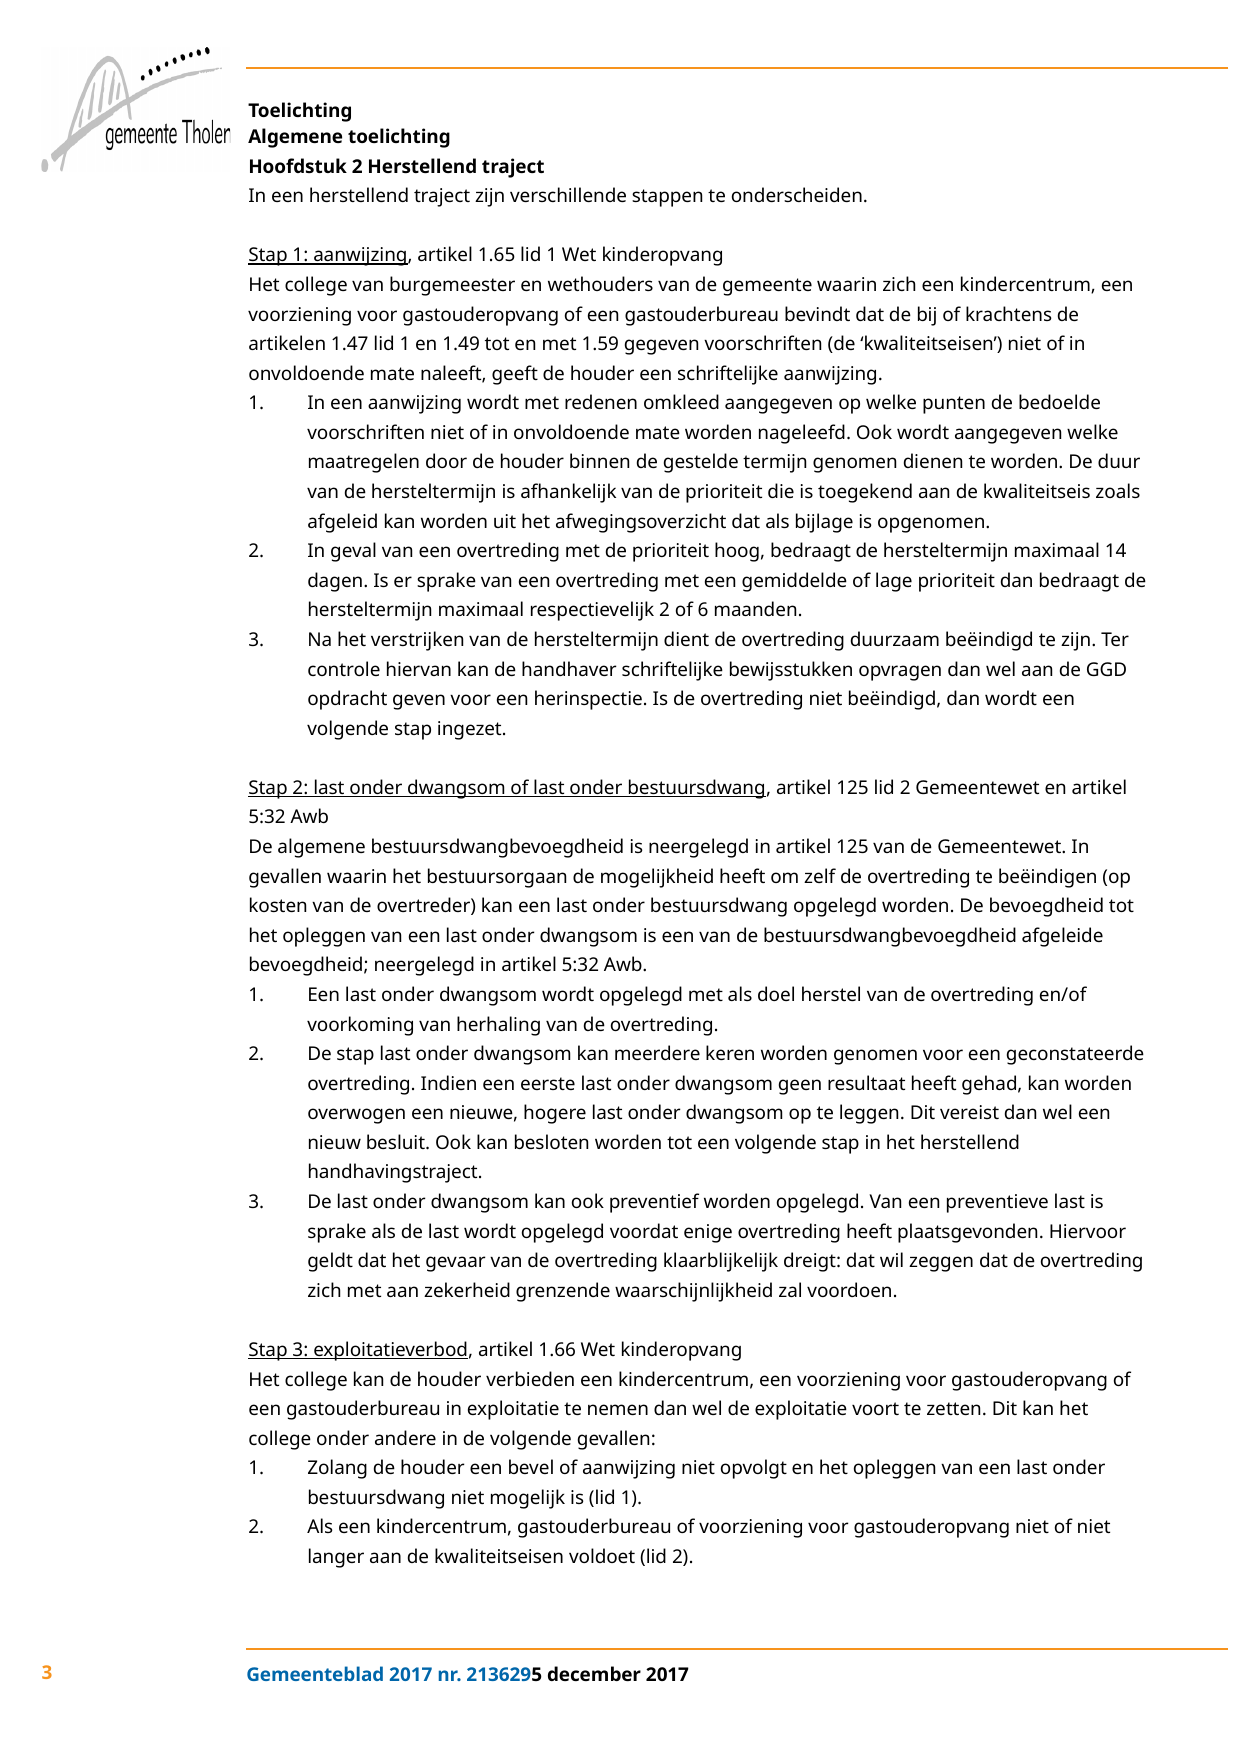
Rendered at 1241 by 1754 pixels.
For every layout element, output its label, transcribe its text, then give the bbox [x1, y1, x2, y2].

list Na het verstrijken van de hersteltermijn dient de overtreding duurzaam beëindigd te zijn. Ter controle hiervan kan de handhaver schriftelijke bewijsstukken opvragen dan wel aan de GGD opdracht geven voor een herinspectie. Is de overtreding niet beëindigd, dan wordt een volgende stap ingezet. [248, 626, 1152, 741]
list In een aanwijzing wordt met redenen omkleed aangegeven op welke punten de bedoelde voorschriften niet of in onvoldoende mate worden nageleefd. Ook wordt aangegeven welke maatregelen door de houder binnen de gestelde termijn genomen dienen te worden. De duur van de hersteltermijn is afhankelijk van de prioriteit die is toegekend aan de kwaliteitseis zoals afgeleid kan worden uit het afwegingsoverzicht dat als bijlage is opgenomen. [248, 389, 1152, 534]
list Zolang de houder een bevel of aanwijzing niet opvolgt en het opleggen van een last onder bestuursdwang niet mogelijk is (lid 1). [248, 1454, 1152, 1510]
picture [41, 47, 231, 172]
list In geval van een overtreding met de prioriteit hoog, bedraagt de hersteltermijn maximaal 14 dagen. Is er sprake van een overtreding met een gemiddelde of lage prioriteit dan bedraagt de hersteltermijn maximaal respectievelijk 2 of 6 maanden. [248, 537, 1152, 622]
text De algemene bestuursdwangbevoegdheid is neergelegd in artikel 125 van de Gemeentewet. In gevallen waarin het bestuursorgaan de mogelijkheid heeft om zelf de overtreding te beëindigen (op kosten van de overtreder) kan een last onder bestuursdwang opgelegd worden. De bevoegdheid tot het opleggen van een last onder dwangsom is een van de bestuursdwangbevoegdheid afgeleide bevoegdheid; neergelegd in artikel 5:32 Awb. [248, 833, 1152, 977]
text Het college van burgemeester en wethouders van de gemeente waarin zich een kindercentrum, een voorziening voor gastouderopvang of een gastouderbureau bevindt dat de bij of krachtens de artikelen 1.47 lid 1 en 1.49 tot en met 1.59 gegeven voorschriften (de ‘kwaliteitseisen’) niet of in onvoldoende mate naleeft, geeft de houder een schriftelijke aanwijzing. [248, 271, 1152, 386]
list De stap last onder dwangsom kan meerdere keren worden genomen voor een geconstateerde overtreding. Indien een eerste last onder dwangsom geen resultaat heeft gehad, kan worden overwogen een nieuwe, hogere last onder dwangsom op te leggen. Dit vereist dan wel een nieuw besluit. Ook kan besloten worden tot een volgende stap in het herstellend handhavingstraject. [248, 1040, 1152, 1184]
text Stap 3: exploitatieverbod, artikel 1.66 Wet kinderopvang [248, 1336, 1152, 1362]
text Toelichting [248, 95, 1152, 123]
text Hoofdstuk 2 Herstellend traject [248, 153, 1152, 179]
text Het college kan de houder verbieden een kindercentrum, een voorziening voor gastouderopvang of een gastouderbureau in exploitatie te nemen dan wel de exploitatie voort te zetten. Dit kan het college onder andere in de volgende gevallen: [248, 1366, 1152, 1451]
list Een last onder dwangsom wordt opgelegd met als doel herstel van de overtreding en/of voorkoming van herhaling van de overtreding. [248, 981, 1152, 1037]
list Als een kindercentrum, gastouderbureau of voorziening voor gastouderopvang niet of niet langer aan de kwaliteitseisen voldoet (lid 2). [248, 1514, 1152, 1569]
list De last onder dwangsom kan ook preventief worden opgelegd. Van een preventieve last is sprake als de last wordt opgelegd voordat enige overtreding heeft plaatsgevonden. Hiervoor geldt dat het gevaar van de overtreding klaarblijkelijk dreigt: dat wil zeggen dat de overtreding zich met aan zekerheid grenzende waarschijnlijkheid zal voordoen. [248, 1188, 1152, 1303]
text In een herstellend traject zijn verschillende stappen te onderscheiden. [248, 182, 1152, 208]
text Stap 2: last onder dwangsom of last onder bestuursdwang, artikel 125 lid 2 Gemeentewet en artikel 5:32 Awb [248, 774, 1152, 829]
text Stap 1: aanwijzing, artikel 1.65 lid 1 Wet kinderopvang [248, 242, 1152, 267]
text Algemene toelichting [248, 123, 1152, 149]
